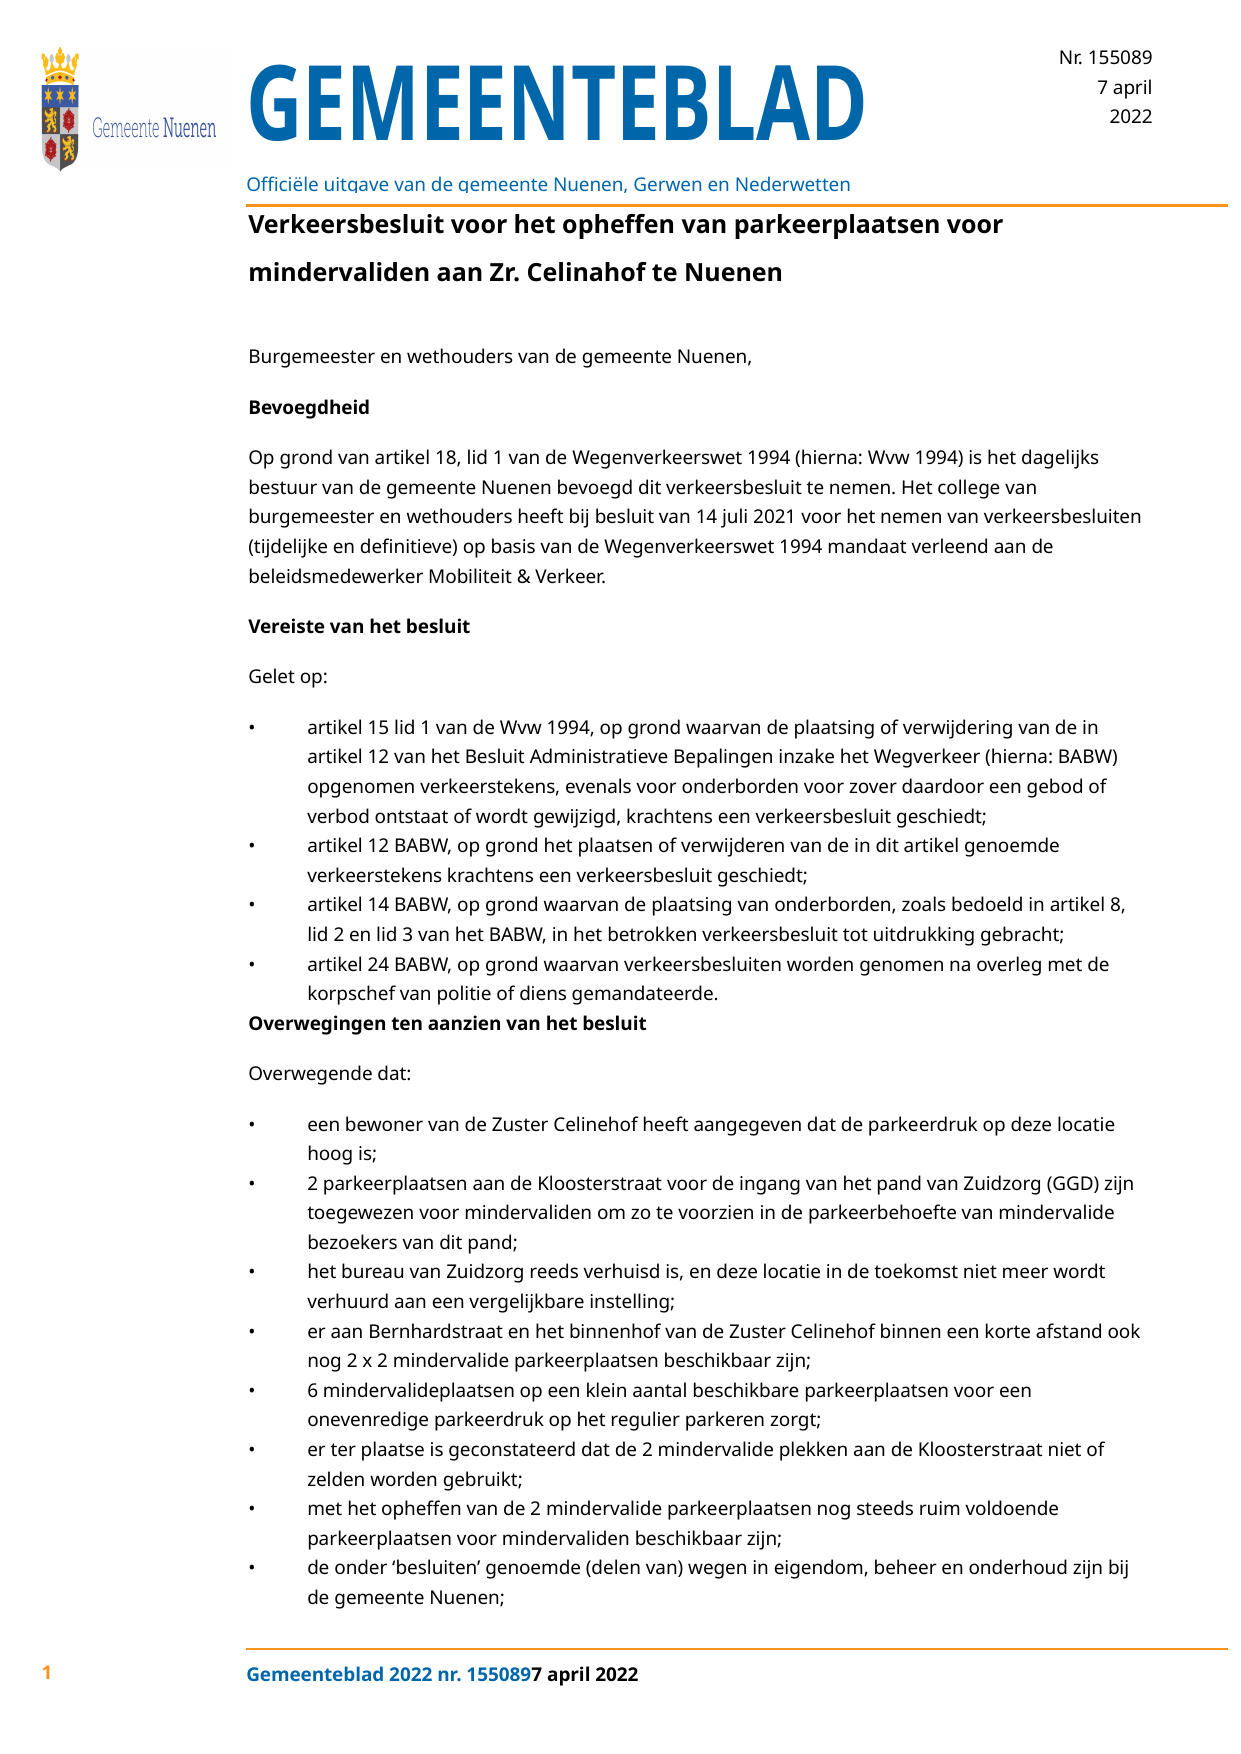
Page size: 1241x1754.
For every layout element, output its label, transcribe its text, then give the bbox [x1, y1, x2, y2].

list artikel 15 lid 1 van de Wvw 1994, op grond waarvan de plaatsing of verwijdering van de in artikel 12 van het Besluit Administratieve Bepalingen inzake het Wegverkeer (hierna: BABW) opgenomen verkeerstekens, evenals voor onderborden voor zover daardoor een gebod of verbod ontstaat of wordt gewijzigd, krachtens een verkeersbesluit geschiedt; [248, 714, 1152, 828]
list artikel 12 BABW, op grond het plaatsen of verwijderen van de in dit artikel genoemde verkeerstekens krachtens een verkeersbesluit geschiedt; [248, 832, 1152, 888]
list er ter plaatse is geconstateerd dat de 2 mindervalide plekken aan de Kloosterstraat niet of zelden worden gebruikt; [248, 1436, 1152, 1491]
list een bewoner van de Zuster Celinehof heeft aangegeven dat de parkeerdruk op deze locatie hoog is; [248, 1111, 1152, 1166]
text Verkeersbesluit voor het opheffen van parkeerplaatsen voor mindervaliden aan Zr. Celinahof te Nuenen [248, 207, 1152, 288]
text Overwegingen ten aanzien van het besluit [248, 1010, 1152, 1036]
list het bureau van Zuidzorg reeds verhuisd is, en deze locatie in de toekomst niet meer wordt verhuurd aan een vergelijkbare instelling; [248, 1259, 1152, 1314]
list de onder ‘besluiten’ genoemde (delen van) wegen in eigendom, beheer en onderhoud zijn bij de gemeente Nuenen; [248, 1554, 1152, 1610]
text Overwegende dat: [248, 1060, 1152, 1086]
list er aan Bernhardstraat en het binnenhof van de Zuster Celinehof binnen een korte afstand ook nog 2 x 2 mindervalide parkeerplaatsen beschikbaar zijn; [248, 1318, 1152, 1373]
list artikel 14 BABW, op grond waarvan de plaatsing van onderborden, zoals bedoeld in artikel 8, lid 2 en lid 3 van het BABW, in het betrokken verkeersbesluit tot uitdrukking gebracht; [248, 892, 1152, 947]
text Op grond van artikel 18, lid 1 van de Wegenverkeerswet 1994 (hierna: Wvw 1994) is het dagelijks bestuur van de gemeente Nuenen bevoegd dit verkeersbesluit te nemen. Het college van burgemeester en wethouders heeft bij besluit van 14 juli 2021 voor het nemen van verkeersbesluiten (tijdelijke en definitieve) op basis van de Wegenverkeerswet 1994 mandaat verleend aan de beleidsmedewerker Mobiliteit & Verkeer. [248, 444, 1152, 588]
text Bevoegdheid [248, 394, 1152, 420]
list artikel 24 BABW, op grond waarvan verkeersbesluiten worden genomen na overleg met de korpschef van politie of diens gemandateerde. [248, 951, 1152, 1006]
text Vereiste van het besluit [248, 613, 1152, 639]
list 2 parkeerplaatsen aan de Kloosterstraat voor de ingang van het pand van Zuidzorg (GGD) zijn toegewezen voor mindervaliden om zo te voorzien in de parkeerbehoefte van mindervalide bezoekers van dit pand; [248, 1170, 1152, 1255]
list 6 mindervalideplaatsen op een klein aantal beschikbare parkeerplaatsen voor een onevenredige parkeerdruk op het regulier parkeren zorgt; [248, 1377, 1152, 1432]
picture [41, 47, 231, 172]
text Burgemeester en wethouders van de gemeente Nuenen, [248, 344, 1152, 369]
list met het opheffen van de 2 mindervalide parkeerplaatsen nog steeds ruim voldoende parkeerplaatsen voor mindervaliden beschikbaar zijn; [248, 1495, 1152, 1551]
text Gelet op: [248, 664, 1152, 689]
